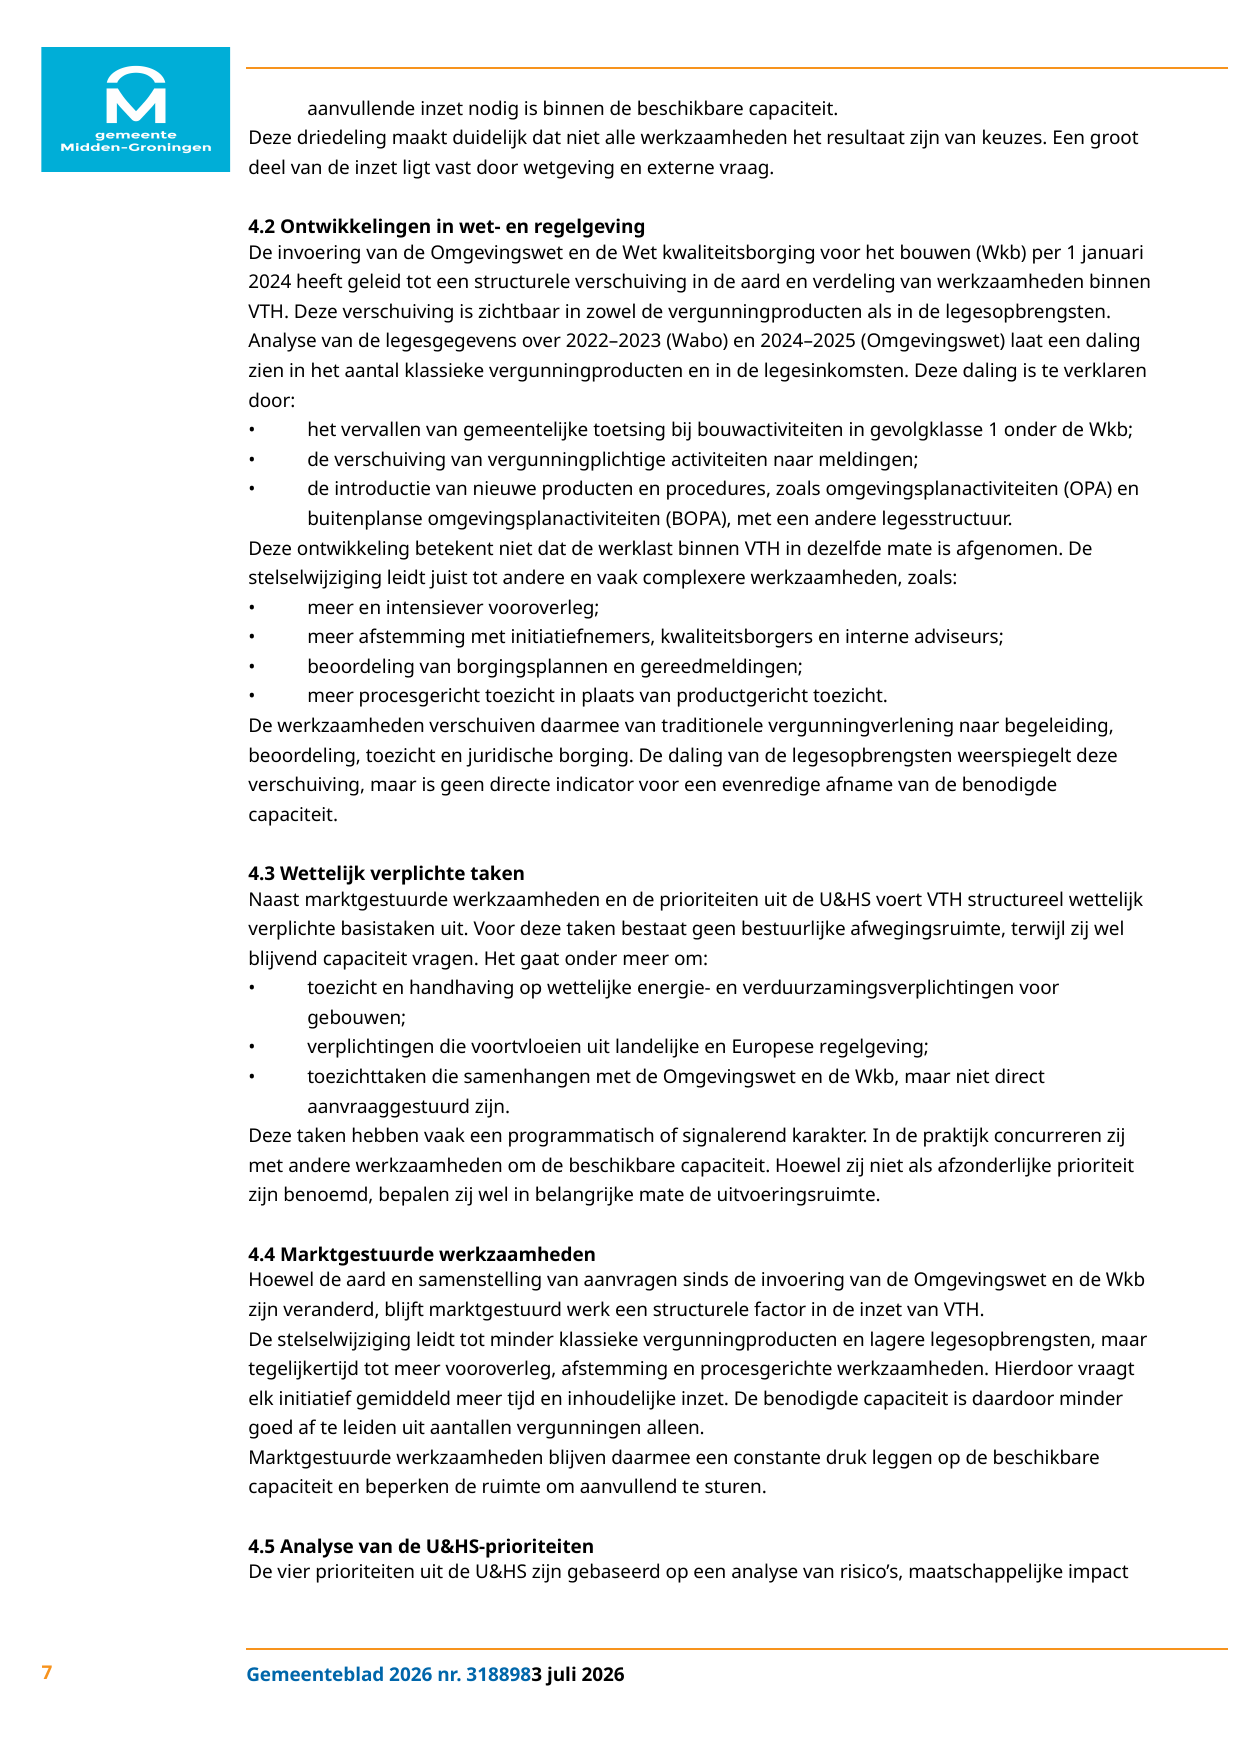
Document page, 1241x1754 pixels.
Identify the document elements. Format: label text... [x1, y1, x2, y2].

text De vier prioriteiten uit de U&HS zijn gebaseerd op een analyse van risico’s, maatschappelijke impact [248, 1558, 1152, 1584]
picture [107, 89, 165, 122]
text 4.4 Marktgestuurde werkzaamheden [248, 1241, 1152, 1267]
list verplichtingen die voortvloeien uit landelijke en Europese regelgeving; [248, 1034, 1152, 1059]
text Deze ontwikkeling betekent niet dat de werklast binnen VTH in dezelfde mate is afgenomen. De stelselwijziging leidt juist tot andere en vaak complexere werkzaamheden, zoals: [248, 535, 1152, 590]
list beoordeling van borgingsplannen en gereedmeldingen; [248, 653, 1152, 679]
text 4.2 Ontwikkelingen in wet- en regelgeving [248, 213, 1152, 239]
list meer en intensiever vooroverleg; [248, 594, 1152, 619]
text De werkzaamheden verschuiven daarmee van traditionele vergunningverlening naar begeleiding, beoordeling, toezicht en juridische borging. De daling van de legesopbrengsten weerspiegelt deze verschuiving, maar is geen directe indicator voor een evenredige afname van de benodigde capaciteit. [248, 712, 1152, 827]
text Deze driedeling maakt duidelijk dat niet alle werkzaamheden het resultaat zijn van keuzes. Een groot deel van de inzet ligt vast door wetgeving en externe vraag. [248, 124, 1152, 180]
text Deze taken hebben vaak een programmatisch of signalerend karakter. In de praktijk concurreren zij met andere werkzaamheden om de beschikbare capaciteit. Hoewel zij niet als afzonderlijke prioriteit zijn benoemd, bepalen zij wel in belangrijke mate de uitvoeringsruimte. [248, 1122, 1152, 1207]
text 4.5 Analyse van de U&HS-prioriteiten [248, 1533, 1152, 1558]
list aanvullende inzet nodig is binnen de beschikbare capaciteit. [248, 95, 1152, 121]
picture [108, 66, 164, 82]
list het vervallen van gemeentelijke toetsing bij bouwactiviteiten in gevolgklasse 1 onder de Wkb; [248, 416, 1152, 442]
text 4.3 Wettelijk verplichte taken [248, 860, 1152, 886]
text Hoewel de aard en samenstelling van aanvragen sinds de invoering van de Omgevingswet en de Wkb zijn veranderd, blijft marktgestuurd werk een structurele factor in de inzet van VTH. [248, 1267, 1152, 1322]
text De invoering van de Omgevingswet en de Wet kwaliteitsborging voor het bouwen (Wkb) per 1 januari 2024 heeft geleid tot een structurele verschuiving in de aard en verdeling van werkzaamheden binnen VTH. Deze verschuiving is zichtbaar in zowel de vergunningproducten als in de legesopbrengsten. [248, 239, 1152, 324]
list de introductie van nieuwe producten en procedures, zoals omgevingsplanactiviteiten (OPA) en buitenplanse omgevingsplanactiviteiten (BOPA), met een andere legesstructuur. [248, 476, 1152, 531]
text Naast marktgestuurde werkzaamheden en de prioriteiten uit de U&HS voert VTH structureel wettelijk verplichte basistaken uit. Voor deze taken bestaat geen bestuurlijke afwegingsruimte, terwijl zij wel blijvend capaciteit vragen. Het gaat onder meer om: [248, 886, 1152, 971]
list meer afstemming met initiatiefnemers, kwaliteitsborgers en interne adviseurs; [248, 623, 1152, 649]
list de verschuiving van vergunningplichtige activiteiten naar meldingen; [248, 446, 1152, 472]
text De stelselwijziging leidt tot minder klassieke vergunningproducten en lagere legesopbrengsten, maar tegelijkertijd tot meer vooroverleg, afstemming en procesgerichte werkzaamheden. Hierdoor vraagt elk initiatief gemiddeld meer tijd en inhoudelijke inzet. De benodigde capaciteit is daardoor minder goed af te leiden uit aantallen vergunningen alleen. [248, 1326, 1152, 1440]
list toezicht en handhaving op wettelijke energie- en verduurzamingsverplichtingen voor gebouwen; [248, 974, 1152, 1030]
text Analyse van de legesgegevens over 2022–2023 (Wabo) en 2024–2025 (Omgevingswet) laat een daling zien in het aantal klassieke vergunningproducten en in de legesinkomsten. Deze daling is te verklaren door: [248, 328, 1152, 412]
picture [184, 146, 190, 153]
text Marktgestuurde werkzaamheden blijven daarmee een constante druk leggen op de beschikbare capaciteit en beperken de ruimte om aanvullend te sturen. [248, 1444, 1152, 1499]
list toezichttaken die samenhangen met de Omgevingswet en de Wkb, maar niet direct aanvraaggestuurd zijn. [248, 1063, 1152, 1119]
list meer procesgericht toezicht in plaats van productgericht toezicht. [248, 683, 1152, 708]
